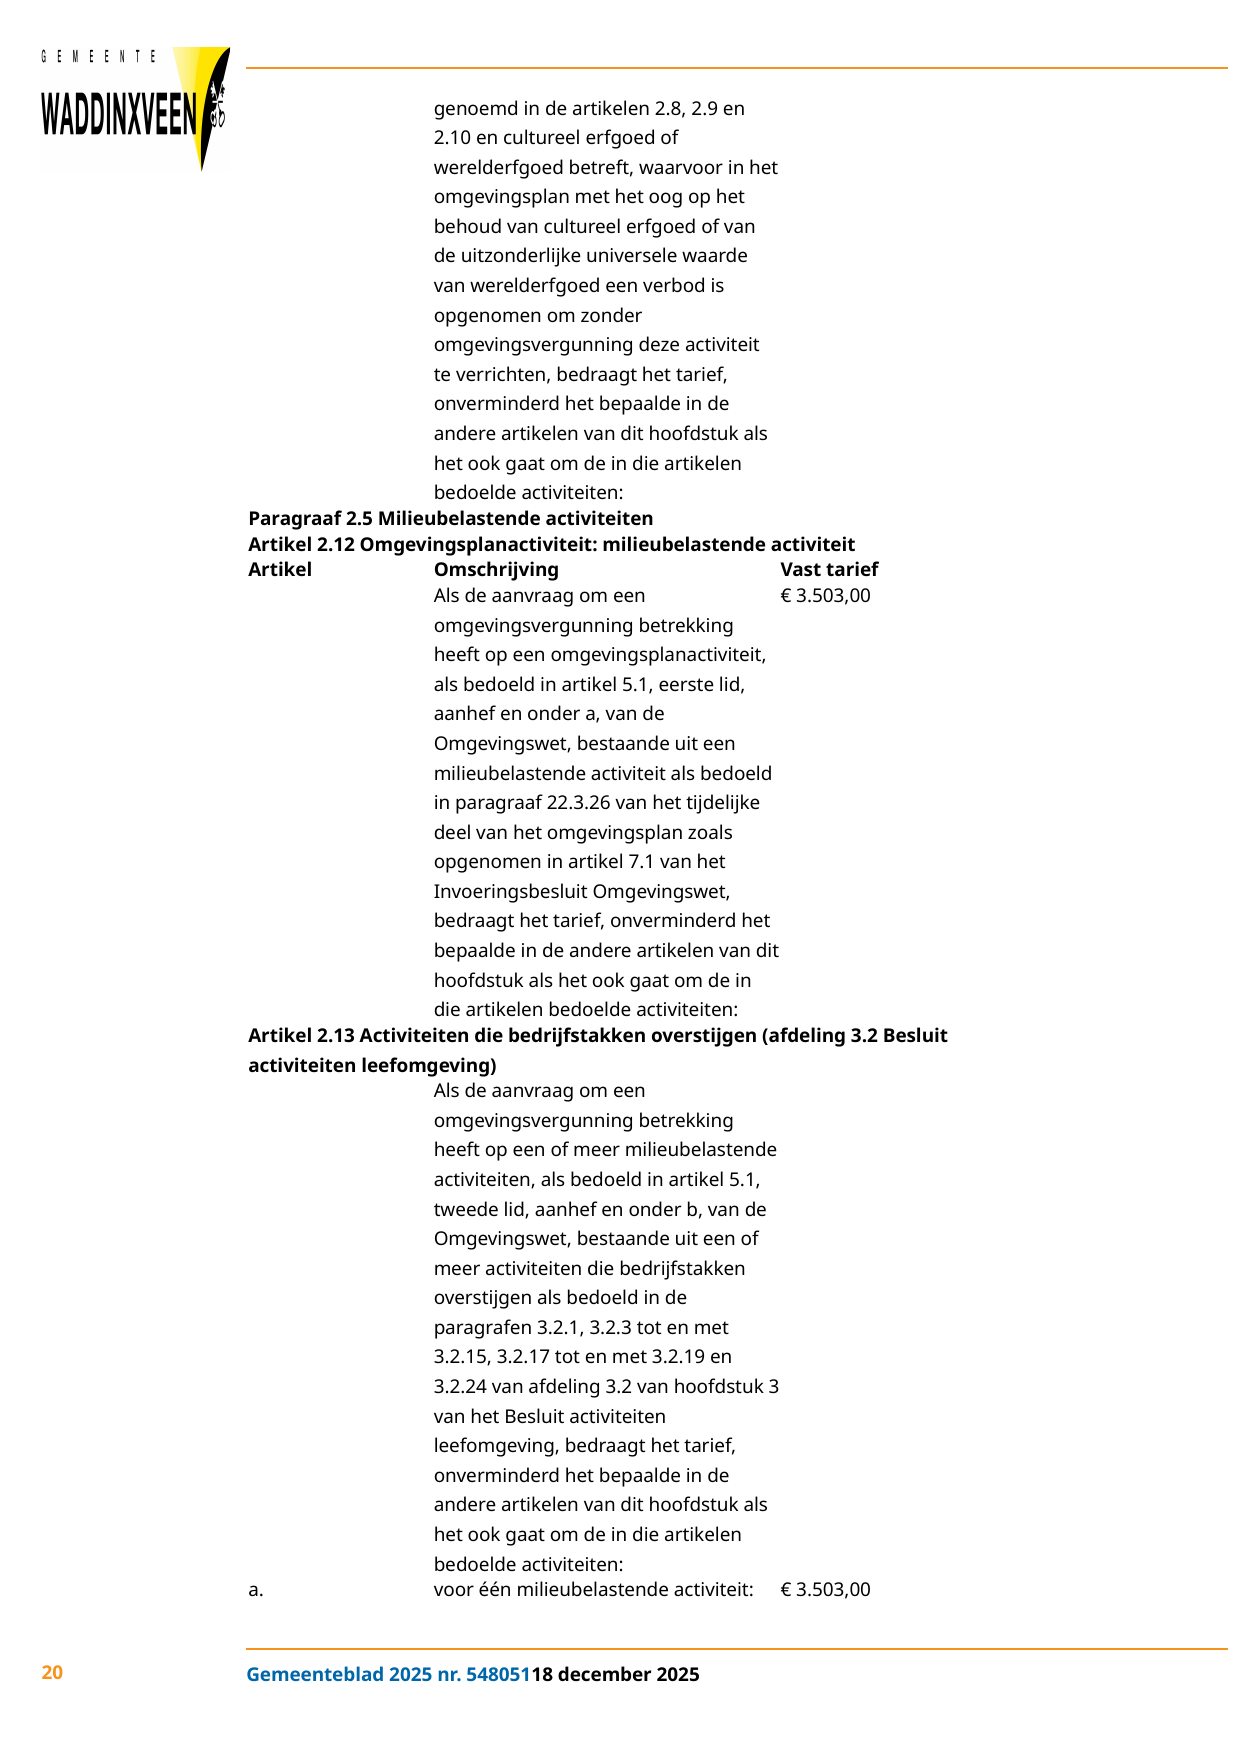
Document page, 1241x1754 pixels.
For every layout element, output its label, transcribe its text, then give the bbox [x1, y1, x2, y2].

table_cell Artikel [248, 557, 433, 582]
table_cell genoemd in de artikelen 2.8, 2.9 en 2.10 en cultureel erfgoed of werelderfgoed betreft, waarvoor in het omgevingsplan met het oog op het behoud van cultureel erfgoed of van de uitzonderlijke universele waarde van werelderfgoed een verbod is opgenomen om zonder omgevingsvergunning deze activiteit te verrichten, bedraagt het tarief, onverminderd het bepaalde in de andere artikelen van dit hoofdstuk als het ook gaat om de in die artikelen bedoelde activiteiten: [434, 95, 780, 505]
table_cell € 3.503,00 [780, 1577, 966, 1602]
table_cell [248, 1078, 433, 1577]
table_cell [780, 1078, 966, 1577]
table_cell Als de aanvraag om een omgevingsvergunning betrekking heeft op een omgevingsplanactiviteit, als bedoeld in artikel 5.1, eerste lid, aanhef en onder a, van de Omgevingswet, bestaande uit een milieubelastende activiteit als bedoeld in paragraaf 22.3.26 van het tijdelijke deel van het omgevingsplan zoals opgenomen in artikel 7.1 van het Invoeringsbesluit Omgevingswet, bedraagt het tarief, onverminderd het bepaalde in de andere artikelen van dit hoofdstuk als het ook gaat om de in die artikelen bedoelde activiteiten: [434, 582, 780, 1022]
table_cell Paragraaf 2.5 Milieubelastende activiteiten [248, 505, 1152, 531]
table_cell [966, 1577, 1152, 1602]
table_cell Als de aanvraag om een omgevingsvergunning betrekking heeft op een of meer milieubelastende activiteiten, als bedoeld in artikel 5.1, tweede lid, aanhef en onder b, van de Omgevingswet, bestaande uit een of meer activiteiten die bedrijfstakken overstijgen als bedoeld in de paragrafen 3.2.1, 3.2.3 tot en met 3.2.15, 3.2.17 tot en met 3.2.19 en 3.2.24 van afdeling 3.2 van hoofdstuk 3 van het Besluit activiteiten leefomgeving, bedraagt het tarief, onverminderd het bepaalde in de andere artikelen van dit hoofdstuk als het ook gaat om de in die artikelen bedoelde activiteiten: [434, 1078, 780, 1577]
table_cell [248, 95, 433, 505]
table_cell Omschrijving [434, 557, 780, 582]
table_cell Vast tarief [780, 557, 966, 582]
table_cell voor één milieubelastende activiteit: [434, 1577, 780, 1602]
table_cell Artikel 2.12 Omgevingsplanactiviteit: milieubelastende activiteit [248, 531, 966, 557]
table_cell Artikel 2.13 Activiteiten die bedrijfstakken overstijgen (afdeling 3.2 Besluit activiteiten leefomgeving) [248, 1022, 966, 1077]
table_cell [966, 557, 1152, 582]
table_cell [966, 95, 1152, 505]
table_cell a. [248, 1577, 433, 1602]
table_cell [248, 582, 433, 1022]
table_cell [966, 1078, 1152, 1577]
table_cell [780, 95, 966, 505]
picture [41, 47, 231, 172]
table_cell € 3.503,00 [780, 582, 966, 1022]
table_cell [966, 582, 1152, 1022]
